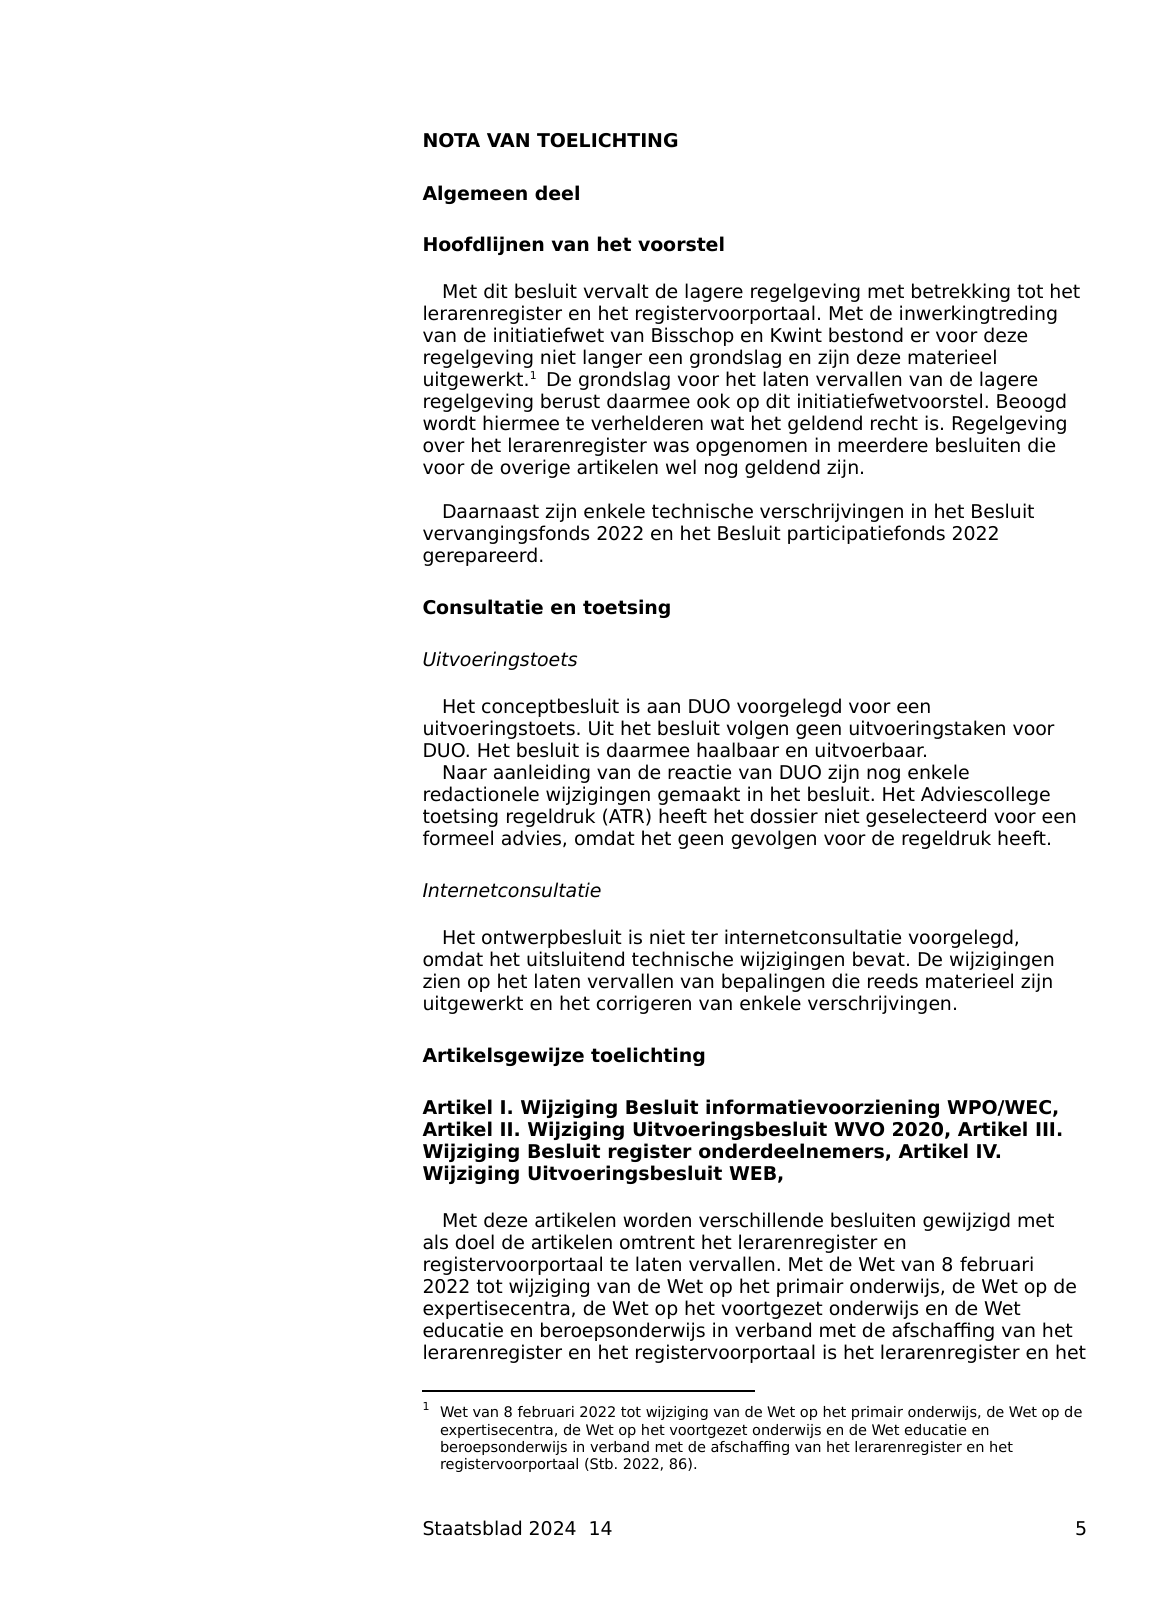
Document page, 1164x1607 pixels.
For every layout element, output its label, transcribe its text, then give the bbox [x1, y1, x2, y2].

subtitle Uitvoeringstoets [422, 649, 1087, 671]
subtitle Artikel I. Wijziging Besluit informatievoorziening WPO/WEC, Artikel II. Wijziging Uitvoeringsbesluit WVO 2020, Artikel III. Wijziging Besluit register onderdeelnemers, Artikel IV. Wijziging Uitvoeringsbesluit WEB, [422, 1097, 1087, 1185]
subtitle Hoofdlijnen van het voorstel [422, 234, 1087, 256]
text Met deze artikelen worden verschillende besluiten gewijzigd met als doel de artikelen omtrent het lerarenregister en registervoorportaal te laten vervallen. Met de Wet van 8 februari 2022 tot wijziging van de Wet op het primair onderwijs, de Wet op de expertisecentra, de Wet op het voortgezet onderwijs en de Wet educatie en beroepsonderwijs in verband met de afschaffing van het lerarenregister en het registervoorportaal is het lerarenregister en het [422, 1210, 1087, 1364]
subtitle Artikelsgewijze toelichting [422, 1045, 1087, 1067]
subtitle Internetconsultatie [422, 880, 1087, 902]
text Daarnaast zijn enkele technische verschrijvingen in het Besluit vervangingsfonds 2022 en het Besluit participatiefonds 2022 gerepareerd. [422, 501, 1087, 567]
subtitle Algemeen deel [422, 182, 1087, 204]
text Het ontwerpbesluit is niet ter internetconsultatie voorgelegd, omdat het uitsluitend technische wijzigingen bevat. De wijzigingen zien op het laten vervallen van bepalingen die reeds materieel zijn uitgewerkt en het corrigeren van enkele verschrijvingen. [422, 927, 1087, 1015]
subtitle NOTA VAN TOELICHTING [422, 130, 1087, 152]
text Naar aanleiding van de reactie van DUO zijn nog enkele redactionele wijzigingen gemaakt in het besluit. Het Adviescollege toetsing regeldruk (ATR) heeft het dossier niet geselecteerd voor een formeel advies, omdat het geen gevolgen voor de regeldruk heeft. [422, 762, 1087, 850]
text Het conceptbesluit is aan DUO voorgelegd voor een uitvoeringstoets. Uit het besluit volgen geen uitvoeringstaken voor DUO. Het besluit is daarmee haalbaar en uitvoerbaar. [422, 696, 1087, 762]
text Wet van 8 februari 2022 tot wijziging van de Wet op het primair onderwijs, de Wet op de expertisecentra, de Wet op het voortgezet onderwijs en de Wet educatie en beroepsonderwijs in verband met de afschaffing van het lerarenregister en het registervoorportaal (Stb. 2022, 86). [422, 1400, 1087, 1473]
subtitle Consultatie en toetsing [422, 597, 1087, 619]
text Met dit besluit vervalt de lagere regelgeving met betrekking tot het lerarenregister en het registervoorportaal. Met de inwerkingtreding van de initiatiefwet van Bisschop en Kwint bestond er voor deze regelgeving niet langer een grondslag en zijn deze materieel uitgewerkt. De grondslag voor het laten vervallen van de lagere regelgeving berust daarmee ook op dit initiatiefwetvoorstel. Beoogd wordt hiermee te verhelderen wat het geldend recht is. Regelgeving over het lerarenregister was opgenomen in meerdere besluiten die voor de overige artikelen wel nog geldend zijn. [422, 281, 1087, 479]
